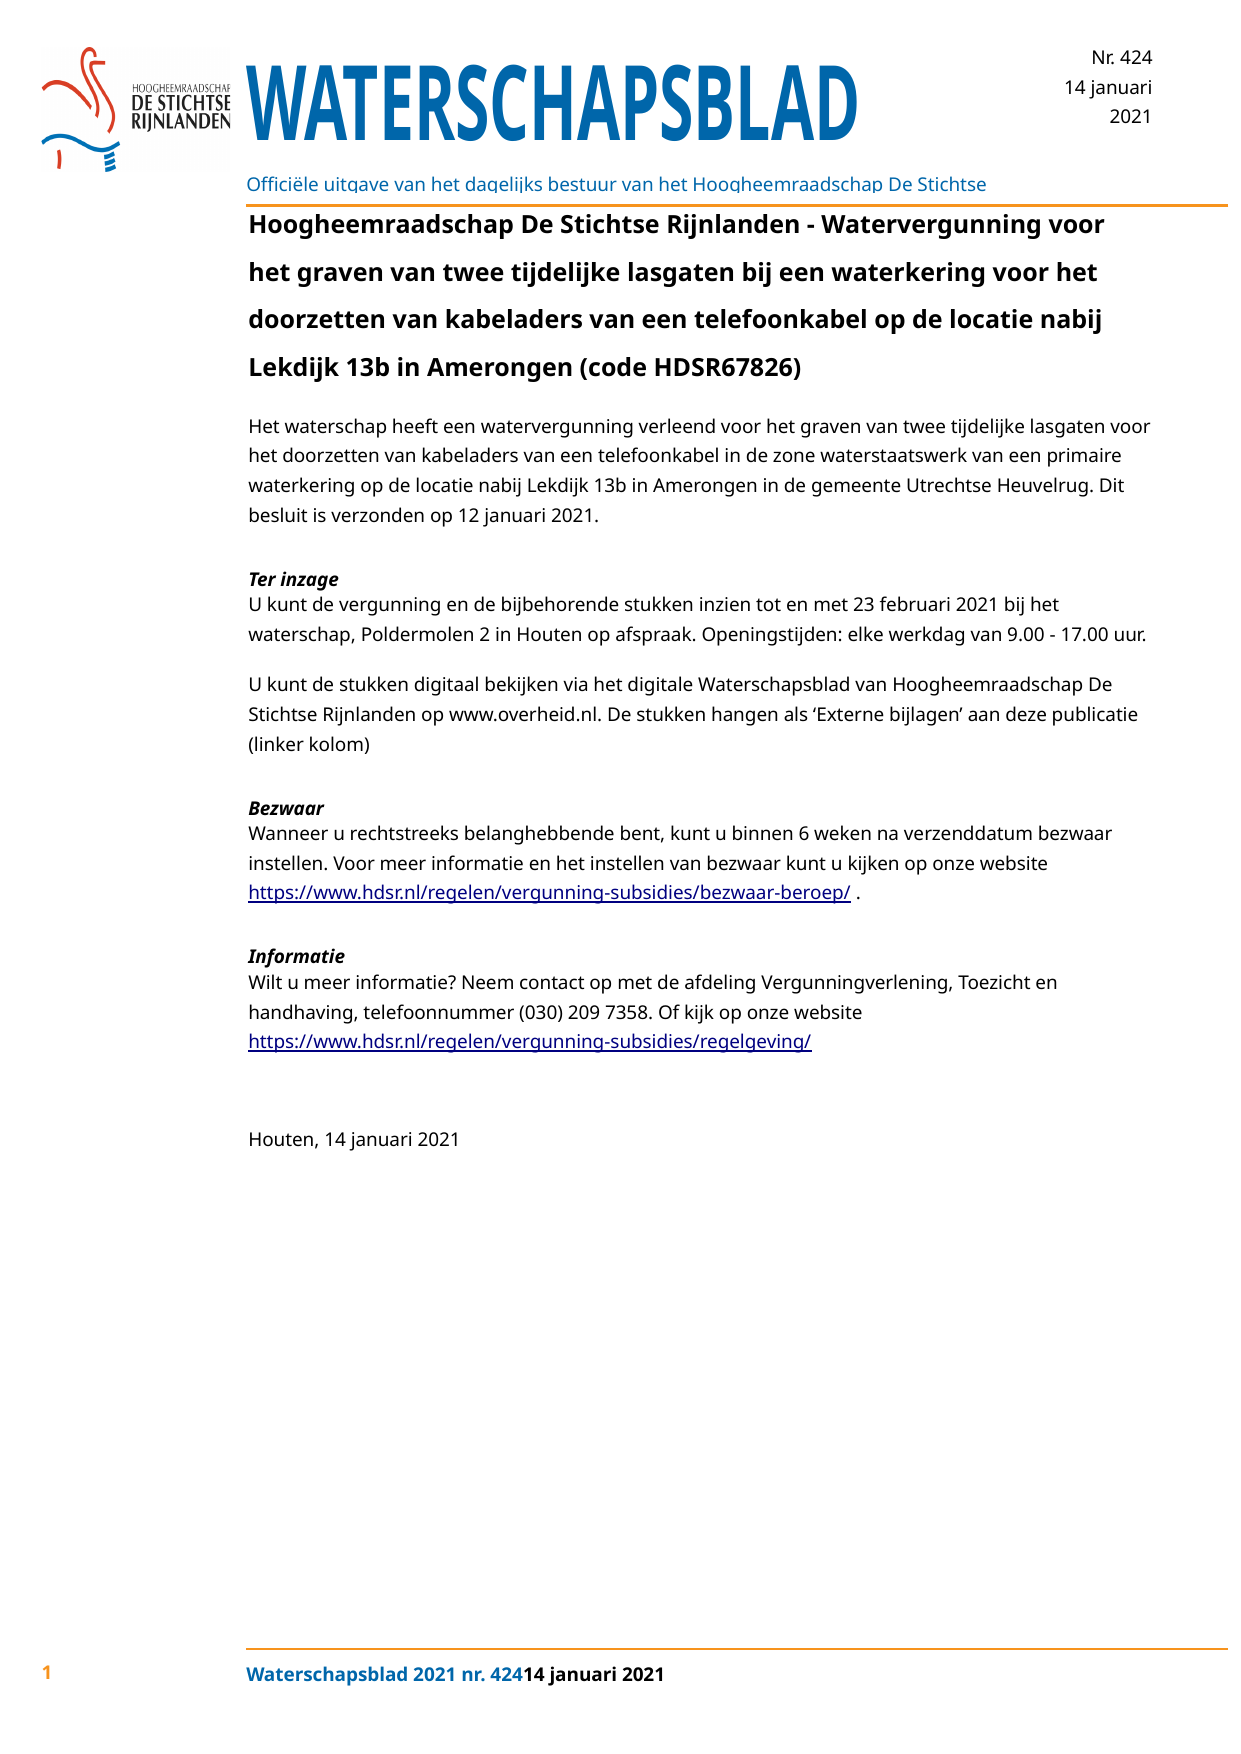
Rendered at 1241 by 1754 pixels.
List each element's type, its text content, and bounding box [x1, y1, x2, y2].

text Ter inzage [248, 566, 1152, 592]
text Wilt u meer informatie? Neem contact op met de afdeling Vergunningverlening, Toezicht en handhaving, telefoonnummer (030) 209 7358. Of kijk op onze website https://www.hdsr.nl/regelen/vergunning-subsidies/regelgeving/ [248, 969, 1152, 1054]
picture [41, 47, 231, 172]
text Bezwaar [248, 795, 1152, 820]
text Houten, 14 januari 2021 [248, 1127, 1152, 1152]
text Hoogheemraadschap De Stichtse Rijnlanden - Watervergunning voor het graven van twee tijdelijke lasgaten bij een waterkering voor het doorzetten van kabeladers van een telefoonkabel op de locatie nabij Lekdijk 13b in Amerongen (code HDSR67826) [248, 207, 1152, 384]
text Informatie [248, 943, 1152, 969]
text U kunt de stukken digitaal bekijken via het digitale Waterschapsblad van Hoogheemraadschap De Stichtse Rijnlanden op www.overheid.nl. De stukken hangen als ‘Externe bijlagen’ aan deze publicatie (linker kolom) [248, 672, 1152, 756]
text Wanneer u rechtstreeks belanghebbende bent, kunt u binnen 6 weken na verzenddatum bezwaar instellen. Voor meer informatie en het instellen van bezwaar kunt u kijken op onze website https://www.hdsr.nl/regelen/vergunning-subsidies/bezwaar-beroep/ . [248, 820, 1152, 905]
text U kunt de vergunning en de bijbehorende stukken inzien tot en met 23 februari 2021 bij het waterschap, Poldermolen 2 in Houten op afspraak. Openingstijden: elke werkdag van 9.00 - 17.00 uur. [248, 592, 1152, 647]
text Het waterschap heeft een watervergunning verleend voor het graven van twee tijdelijke lasgaten voor het doorzetten van kabeladers van een telefoonkabel in de zone waterstaatswerk van een primaire waterkering op de locatie nabij Lekdijk 13b in Amerongen in de gemeente Utrechtse Heuvelrug. Dit besluit is verzonden op 12 januari 2021. [248, 413, 1152, 528]
